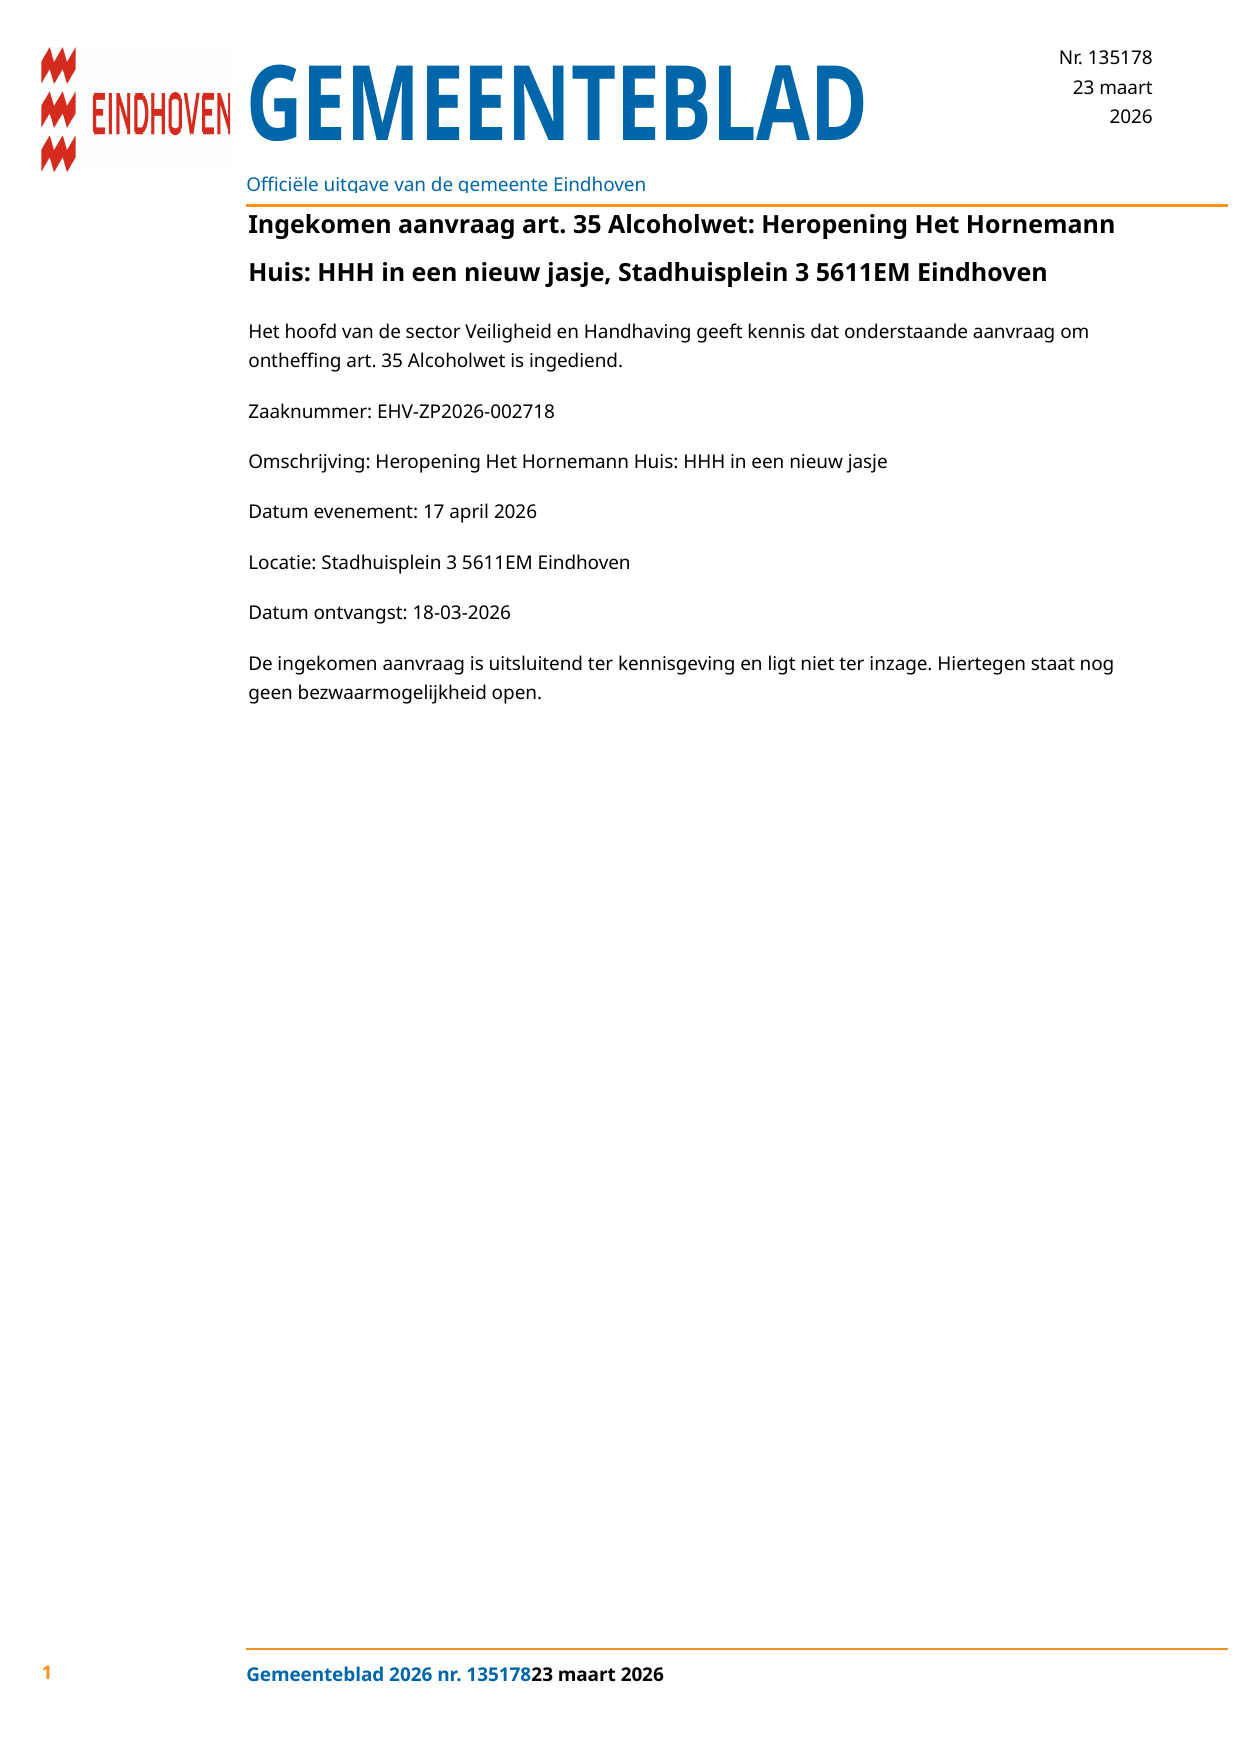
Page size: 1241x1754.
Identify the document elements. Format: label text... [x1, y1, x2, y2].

text Ingekomen aanvraag art. 35 Alcoholwet: Heropening Het Hornemann Huis: HHH in een nieuw jasje, Stadhuisplein 3 5611EM Eindhoven [248, 207, 1152, 288]
text De ingekomen aanvraag is uitsluitend ter kennisgeving en ligt niet ter inzage. Hiertegen staat nog geen bezwaarmogelijkheid open. [248, 650, 1152, 705]
text Het hoofd van de sector Veiligheid en Handhaving geeft kennis dat onderstaande aanvraag om ontheffing art. 35 Alcoholwet is ingediend. [248, 318, 1152, 373]
picture [41, 47, 231, 172]
text Locatie: Stadhuisplein 3 5611EM Eindhoven [248, 549, 1152, 575]
text Datum ontvangst: 18-03-2026 [248, 599, 1152, 625]
text Omschrijving: Heropening Het Hornemann Huis: HHH in een nieuw jasje [248, 448, 1152, 474]
text Datum evenement: 17 april 2026 [248, 499, 1152, 524]
text Zaaknummer: EHV-ZP2026-002718 [248, 398, 1152, 424]
